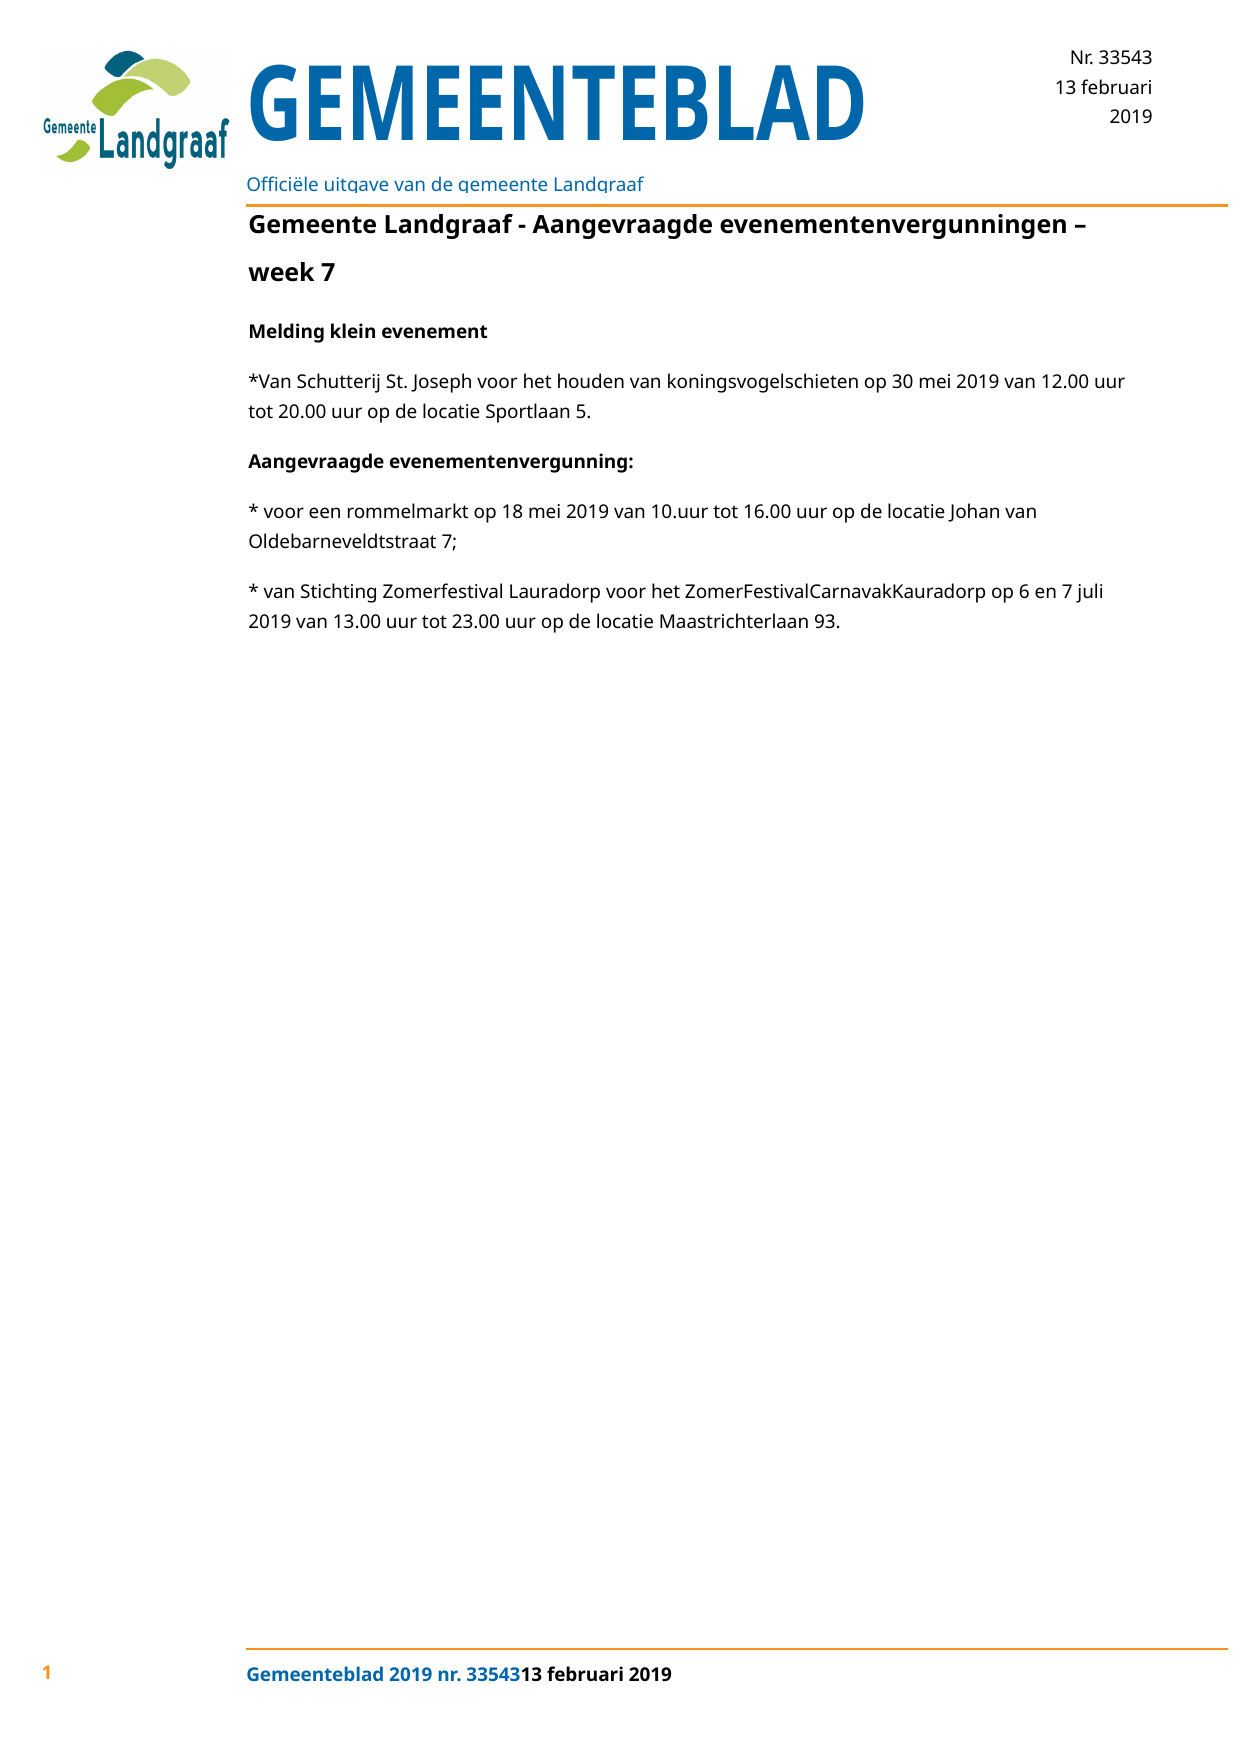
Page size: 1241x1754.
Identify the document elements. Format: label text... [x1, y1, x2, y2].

text Gemeente Landgraaf - Aangevraagde evenementenvergunningen – week 7 [248, 207, 1152, 288]
text * voor een rommelmarkt op 18 mei 2019 van 10.uur tot 16.00 uur op de locatie Johan van Oldebarneveldtstraat 7; [248, 499, 1152, 554]
text Aangevraagde evenementenvergunning: [248, 448, 1152, 474]
text * van Stichting Zomerfestival Lauradorp voor het ZomerFestivalCarnavakKauradorp op 6 en 7 juli 2019 van 13.00 uur tot 23.00 uur op de locatie Maastrichterlaan 93. [248, 579, 1152, 634]
picture [41, 47, 231, 172]
text Melding klein evenement [248, 318, 1152, 344]
text *Van Schutterij St. Joseph voor het houden van koningsvogelschieten op 30 mei 2019 van 12.00 uur tot 20.00 uur op de locatie Sportlaan 5. [248, 368, 1152, 424]
